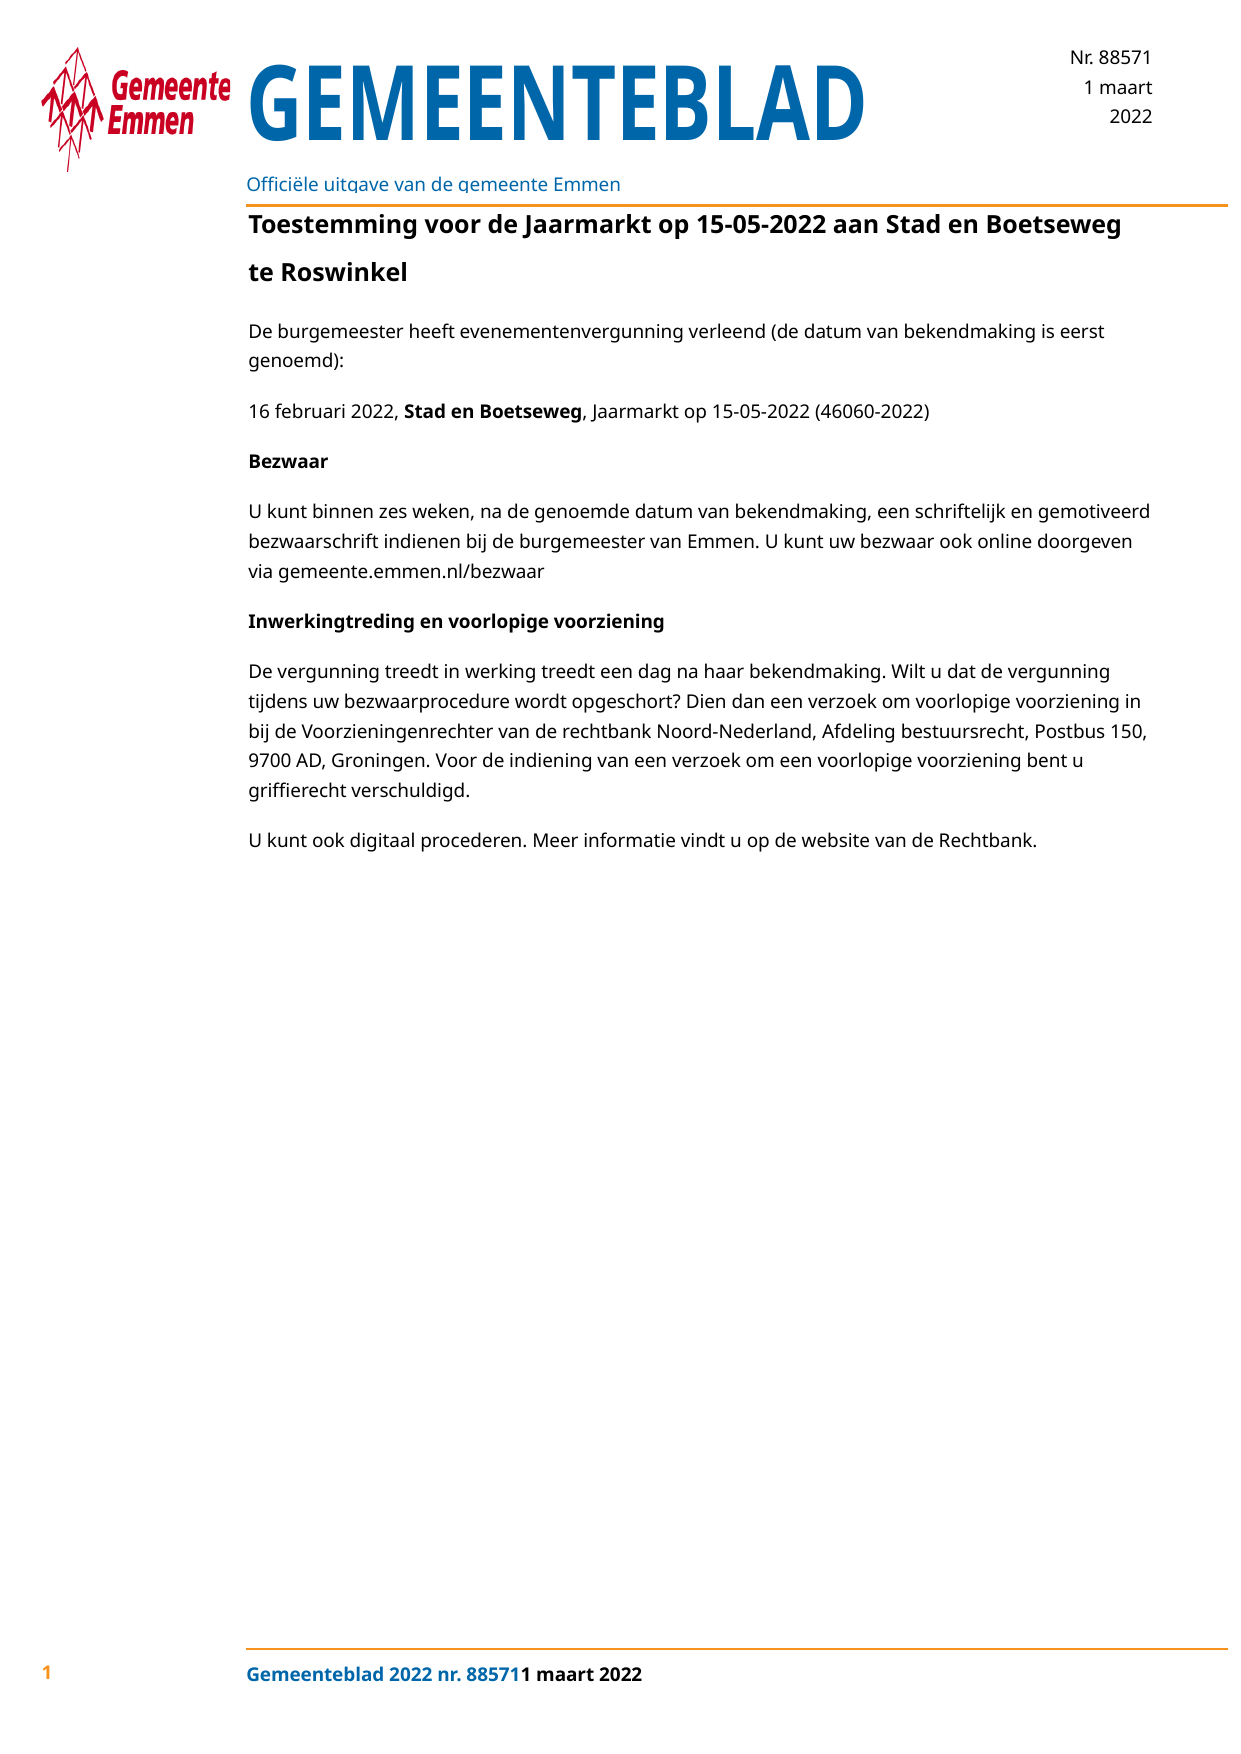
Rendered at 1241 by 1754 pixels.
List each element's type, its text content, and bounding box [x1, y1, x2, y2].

text Inwerkingtreding en voorlopige voorziening [248, 608, 1152, 634]
text U kunt ook digitaal procederen. Meer informatie vindt u op de website van de Rechtbank. [248, 827, 1152, 853]
picture [41, 47, 231, 172]
text De vergunning treedt in werking treedt een dag na haar bekendmaking. Wilt u dat de vergunning tijdens uw bezwaarprocedure wordt opgeschort? Dien dan een verzoek om voorlopige voorziening in bij de Voorzieningenrechter van de rechtbank Noord-Nederland, Afdeling bestuursrecht, Postbus 150, 9700 AD, Groningen. Voor de indiening van een verzoek om een voorlopige voorziening bent u griffierecht verschuldigd. [248, 659, 1152, 803]
text U kunt binnen zes weken, na de genoemde datum van bekendmaking, een schriftelijk en gemotiveerd bezwaarschrift indienen bij de burgemeester van Emmen. U kunt uw bezwaar ook online doorgeven via gemeente.emmen.nl/bezwaar [248, 499, 1152, 584]
text 16 februari 2022, Stad en Boetseweg, Jaarmarkt op 15-05-2022 (46060-2022) [248, 398, 1152, 424]
text Toestemming voor de Jaarmarkt op 15-05-2022 aan Stad en Boetseweg te Roswinkel [248, 207, 1152, 288]
text De burgemeester heeft evenementenvergunning verleend (de datum van bekendmaking is eerst genoemd): [248, 318, 1152, 373]
text Bezwaar [248, 448, 1152, 474]
